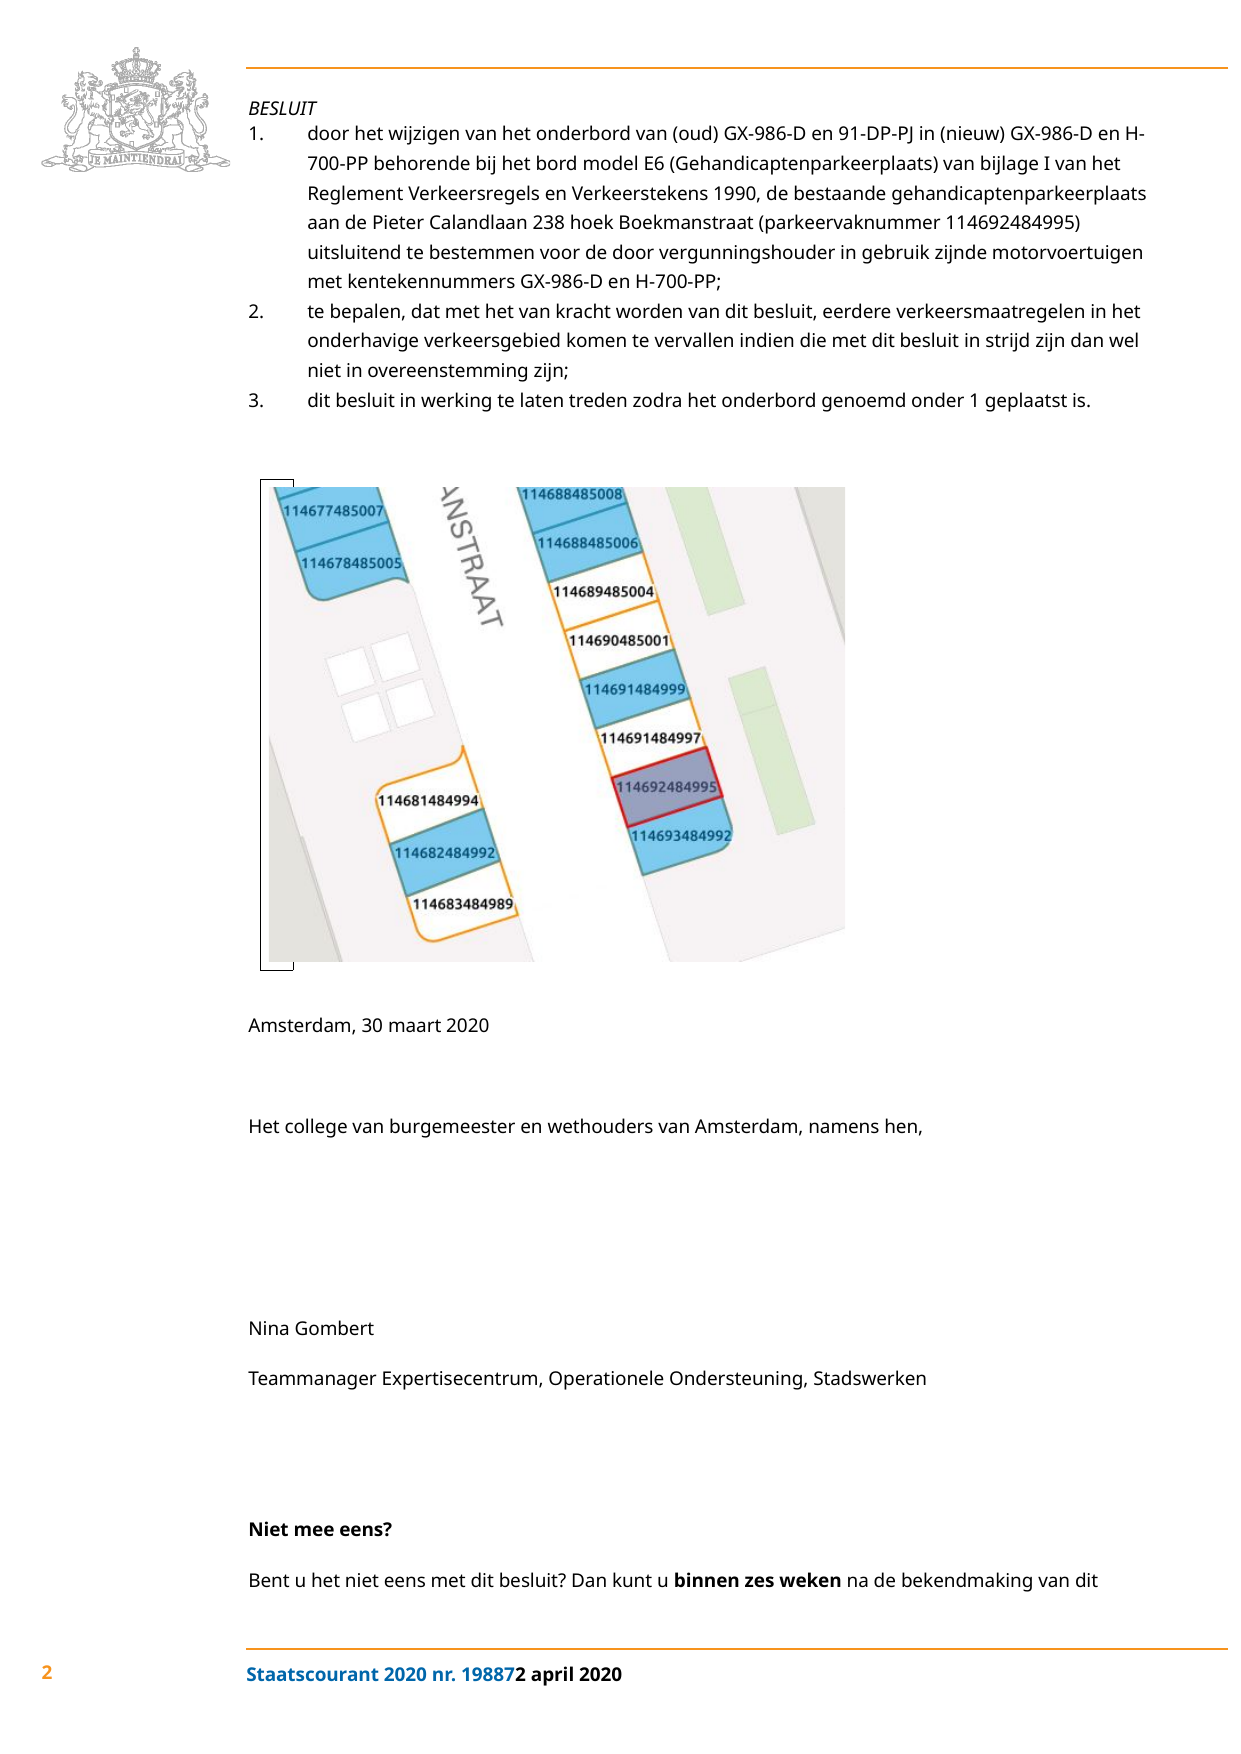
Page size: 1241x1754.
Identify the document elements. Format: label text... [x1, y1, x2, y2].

text Het college van burgemeester en wethouders van Amsterdam, namens hen, [248, 1113, 1152, 1139]
list door het wijzigen van het onderbord van (oud) GX-986-D en 91-DP-PJ in (nieuw) GX-986-D en H-700-PP behorende bij het bord model E6 (Gehandicaptenparkeerplaats) van bijlage I van het Reglement Verkeersregels en Verkeerstekens 1990, de bestaande gehandicaptenparkeerplaats aan de Pieter Calandlaan 238 hoek Boekmanstraat (parkeervaknummer 114692484995) uitsluitend te bestemmen voor de door vergunningshouder in gebruik zijnde motorvoertuigen met kentekennummers GX-986-D en H-700-PP; [248, 121, 1152, 294]
list te bepalen, dat met het van kracht worden van dit besluit, eerdere verkeersmaatregelen in het onderhavige verkeersgebied komen te vervallen indien die met dit besluit in strijd zijn dan wel niet in overeenstemming zijn; [248, 298, 1152, 383]
text Teammanager Expertisecentrum, Operationele Ondersteuning, Stadswerken [248, 1365, 1152, 1391]
text Niet mee eens? [248, 1517, 1152, 1542]
text BESLUIT [248, 95, 1152, 121]
text Nina Gombert [248, 1315, 1152, 1341]
text Amsterdam, 30 maart 2020 [248, 1012, 1152, 1038]
list dit besluit in werking te laten treden zodra het onderbord genoemd onder 1 geplaatst is. [248, 387, 1152, 412]
picture [268, 487, 846, 962]
text Bent u het niet eens met dit besluit? Dan kunt u binnen zes weken na de bekendmaking van dit [248, 1567, 1152, 1593]
picture [41, 47, 231, 172]
